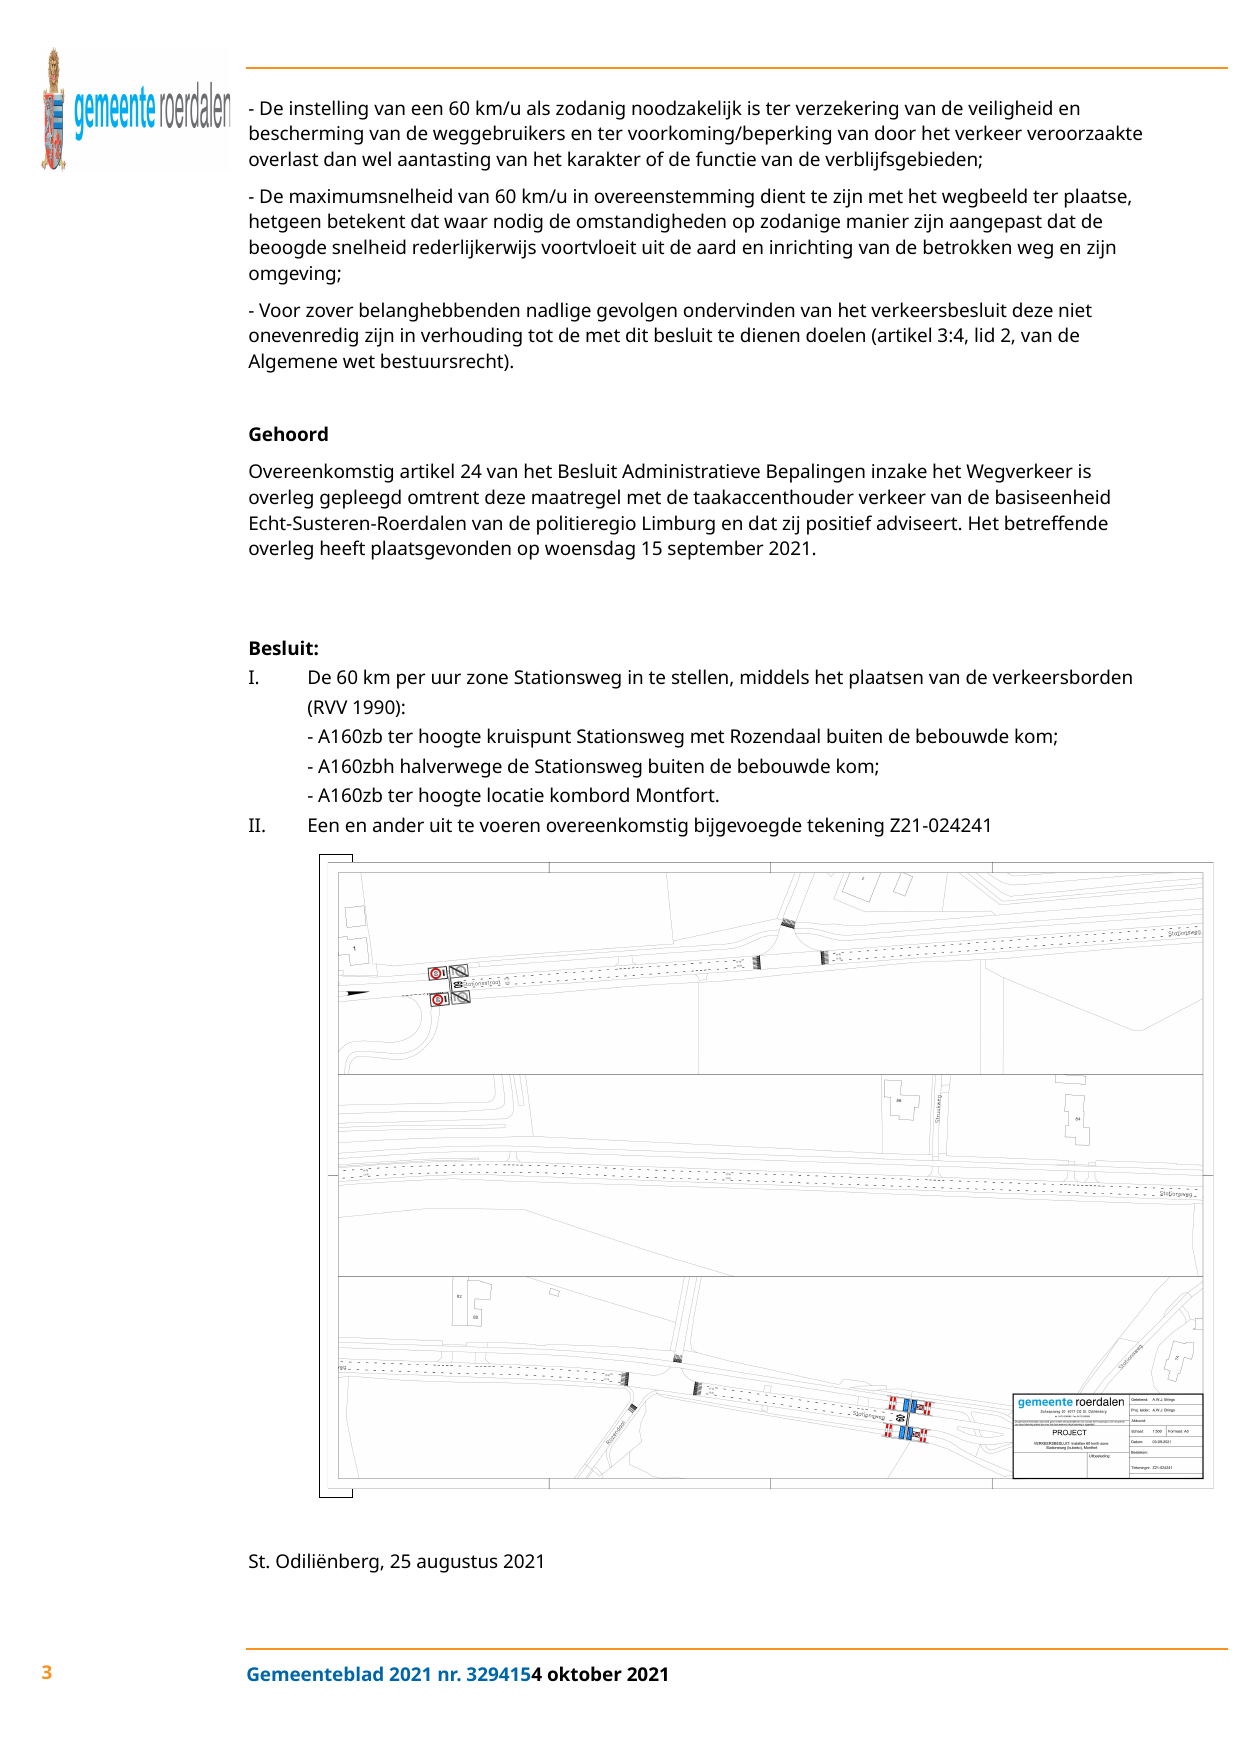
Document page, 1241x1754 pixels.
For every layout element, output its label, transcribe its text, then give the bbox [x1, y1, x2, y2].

list - A160zbh halverwege de Stationsweg buiten de bebouwde kom; [248, 753, 1152, 779]
text Overeenkomstig artikel 24 van het Besluit Administratieve Bepalingen inzake het Wegverkeer is overleg gepleegd omtrent deze maatregel met de taakaccenthouder verkeer van de basiseenheid Echt-Susteren-Roerdalen van de politieregio Limburg en dat zij positief adviseert. Het betreffende overleg heeft plaatsgevonden op woensdag 15 september 2021. [248, 458, 1152, 561]
text - De instelling van een 60 km/u als zodanig noodzakelijk is ter verzekering van de veiligheid en bescherming van de weggebruikers en ter voorkoming/beperking van door het verkeer veroorzaakte overlast dan wel aantasting van het karakter of de functie van de verblijfsgebieden; [248, 95, 1152, 172]
picture [41, 47, 231, 172]
list - A160zb ter hoogte locatie kombord Montfort. [248, 783, 1152, 808]
text - De maximumsnelheid van 60 km/u in overeenstemming dient te zijn met het wegbeeld ter plaatse, hetgeen betekent dat waar nodig de omstandigheden op zodanige manier zijn aangepast dat de beoogde snelheid rederlijkerwijs voortvloeit uit de aard en inrichting van de betrokken weg en zijn omgeving; [248, 183, 1152, 286]
text Besluit: [248, 635, 1152, 661]
picture [327, 862, 1214, 1489]
list - A160zb ter hoogte kruispunt Stationsweg met Rozendaal buiten de bebouwde kom; [248, 723, 1152, 749]
list De 60 km per uur zone Stationsweg in te stellen, middels het plaatsen van de verkeersborden (RVV 1990): [248, 664, 1152, 720]
text Gehoord [248, 422, 1152, 447]
text - Voor zover belanghebbenden nadlige gevolgen ondervinden van het verkeersbesluit deze niet onevenredig zijn in verhouding tot de met dit besluit te dienen doelen (artikel 3:4, lid 2, van de Algemene wet bestuursrecht). [248, 297, 1152, 374]
text St. Odiliënberg, 25 augustus 2021 [248, 1548, 1152, 1574]
list Een en ander uit te voeren overeenkomstig bijgevoegde tekening Z21-024241 [248, 812, 1152, 838]
